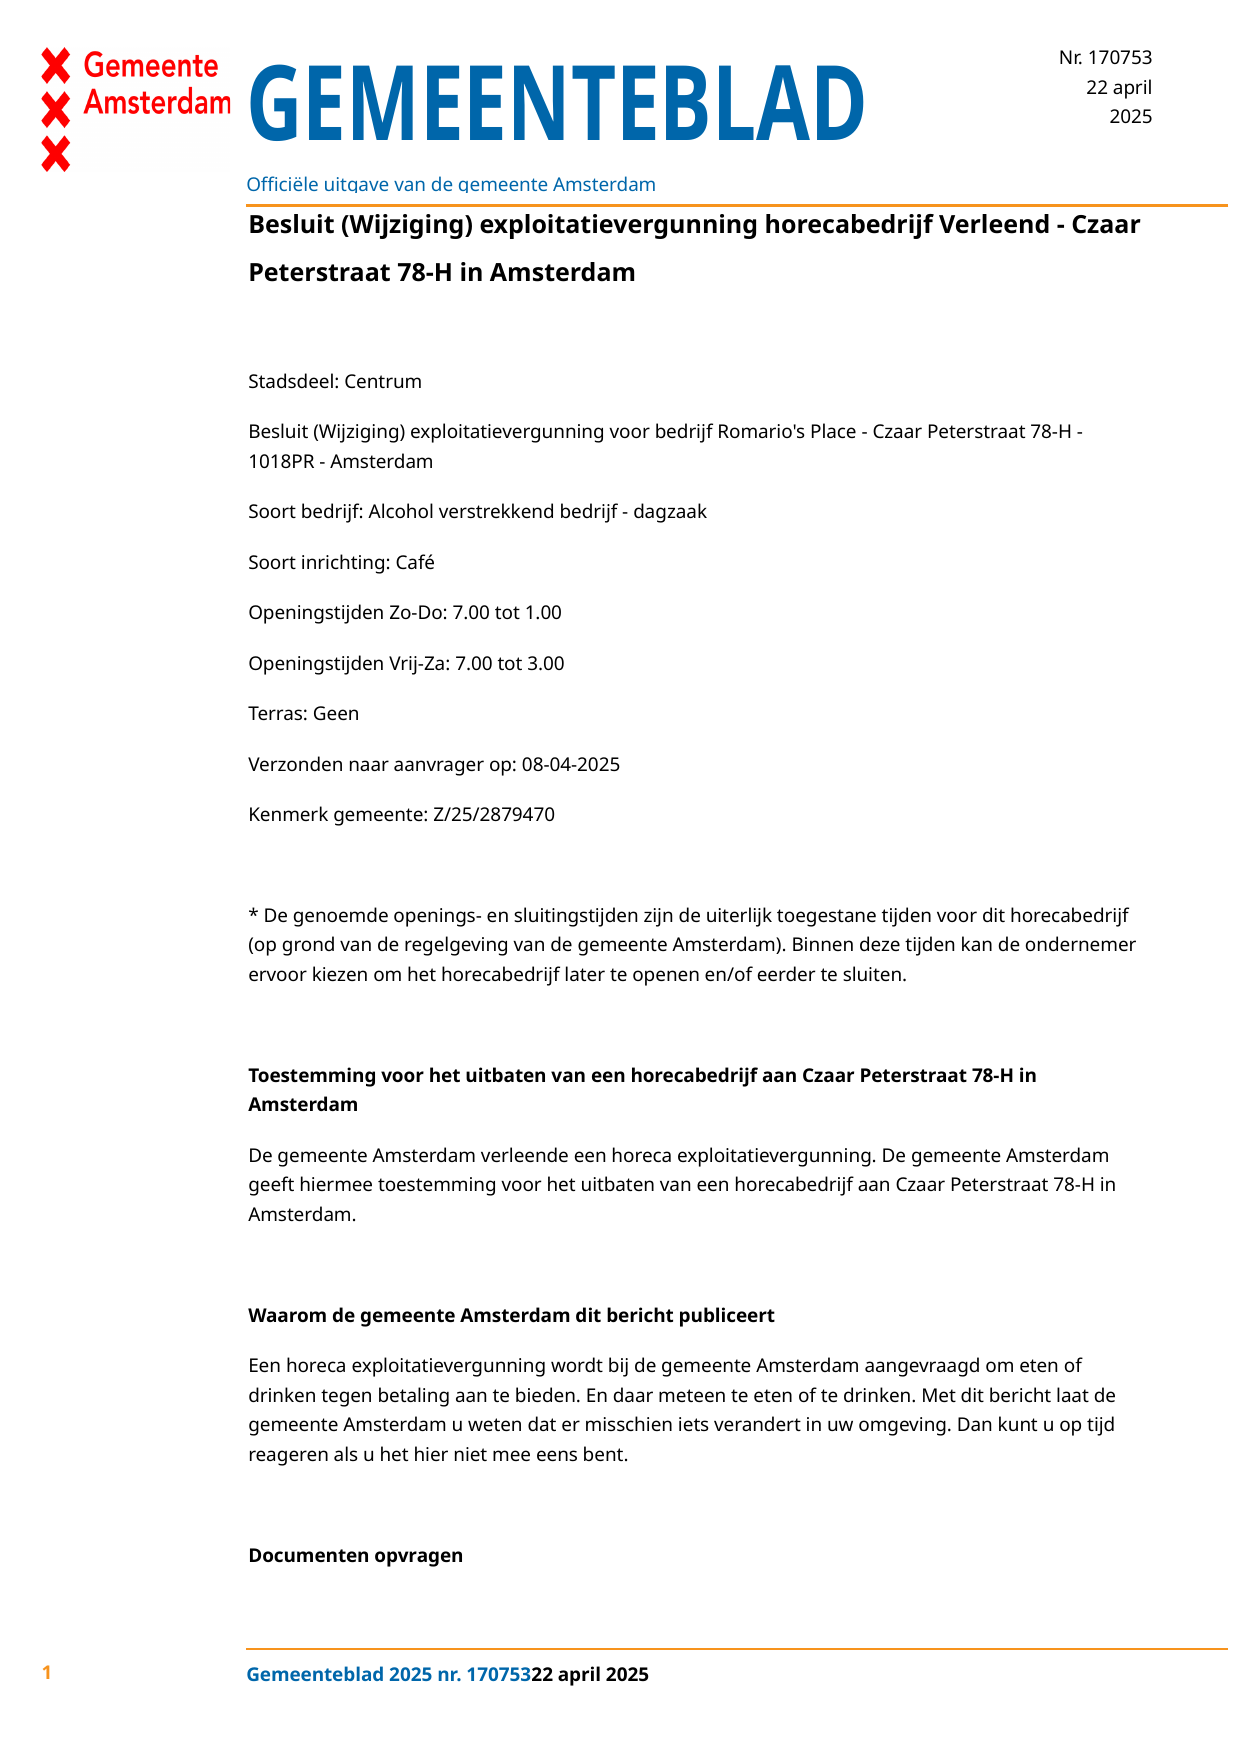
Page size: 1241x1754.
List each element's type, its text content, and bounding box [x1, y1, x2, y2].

text De gemeente Amsterdam verleende een horeca exploitatievergunning. De gemeente Amsterdam geeft hiermee toestemming voor het uitbaten van een horecabedrijf aan Czaar Peterstraat 78-H in Amsterdam. [248, 1142, 1152, 1227]
text Besluit (Wijziging) exploitatievergunning horecabedrijf Verleend - Czaar Peterstraat 78-H in Amsterdam [248, 207, 1152, 288]
text Soort bedrijf: Alcohol verstrekkend bedrijf - dagzaak [248, 499, 1152, 524]
text Besluit (Wijziging) exploitatievergunning voor bedrijf Romario's Place - Czaar Peterstraat 78-H - 1018PR - Amsterdam [248, 419, 1152, 474]
text Soort inrichting: Café [248, 549, 1152, 575]
text Toestemming voor het uitbaten van een horecabedrijf aan Czaar Peterstraat 78-H in Amsterdam [248, 1062, 1152, 1117]
text Kenmerk gemeente: Z/25/2879470 [248, 801, 1152, 827]
text Een horeca exploitatievergunning wordt bij de gemeente Amsterdam aangevraagd om eten of drinken tegen betaling aan te bieden. En daar meteen te eten of te drinken. Met dit bericht laat de gemeente Amsterdam u weten dat er misschien iets verandert in uw omgeving. Dan kunt u op tijd reageren als u het hier niet mee eens bent. [248, 1352, 1152, 1467]
text Stadsdeel: Centrum [248, 368, 1152, 394]
text Openingstijden Vrij-Za: 7.00 tot 3.00 [248, 650, 1152, 676]
text * De genoemde openings- en sluitingstijden zijn de uiterlijk toegestane tijden voor dit horecabedrijf (op grond van de regelgeving van de gemeente Amsterdam). Binnen deze tijden kan de ondernemer ervoor kiezen om het horecabedrijf later te openen en/of eerder te sluiten. [248, 902, 1152, 987]
text Verzonden naar aanvrager op: 08-04-2025 [248, 751, 1152, 777]
text Openingstijden Zo-Do: 7.00 tot 1.00 [248, 599, 1152, 625]
text Terras: Geen [248, 700, 1152, 726]
text Documenten opvragen [248, 1542, 1152, 1568]
picture [41, 47, 231, 172]
text Waarom de gemeente Amsterdam dit bericht publiceert [248, 1302, 1152, 1328]
